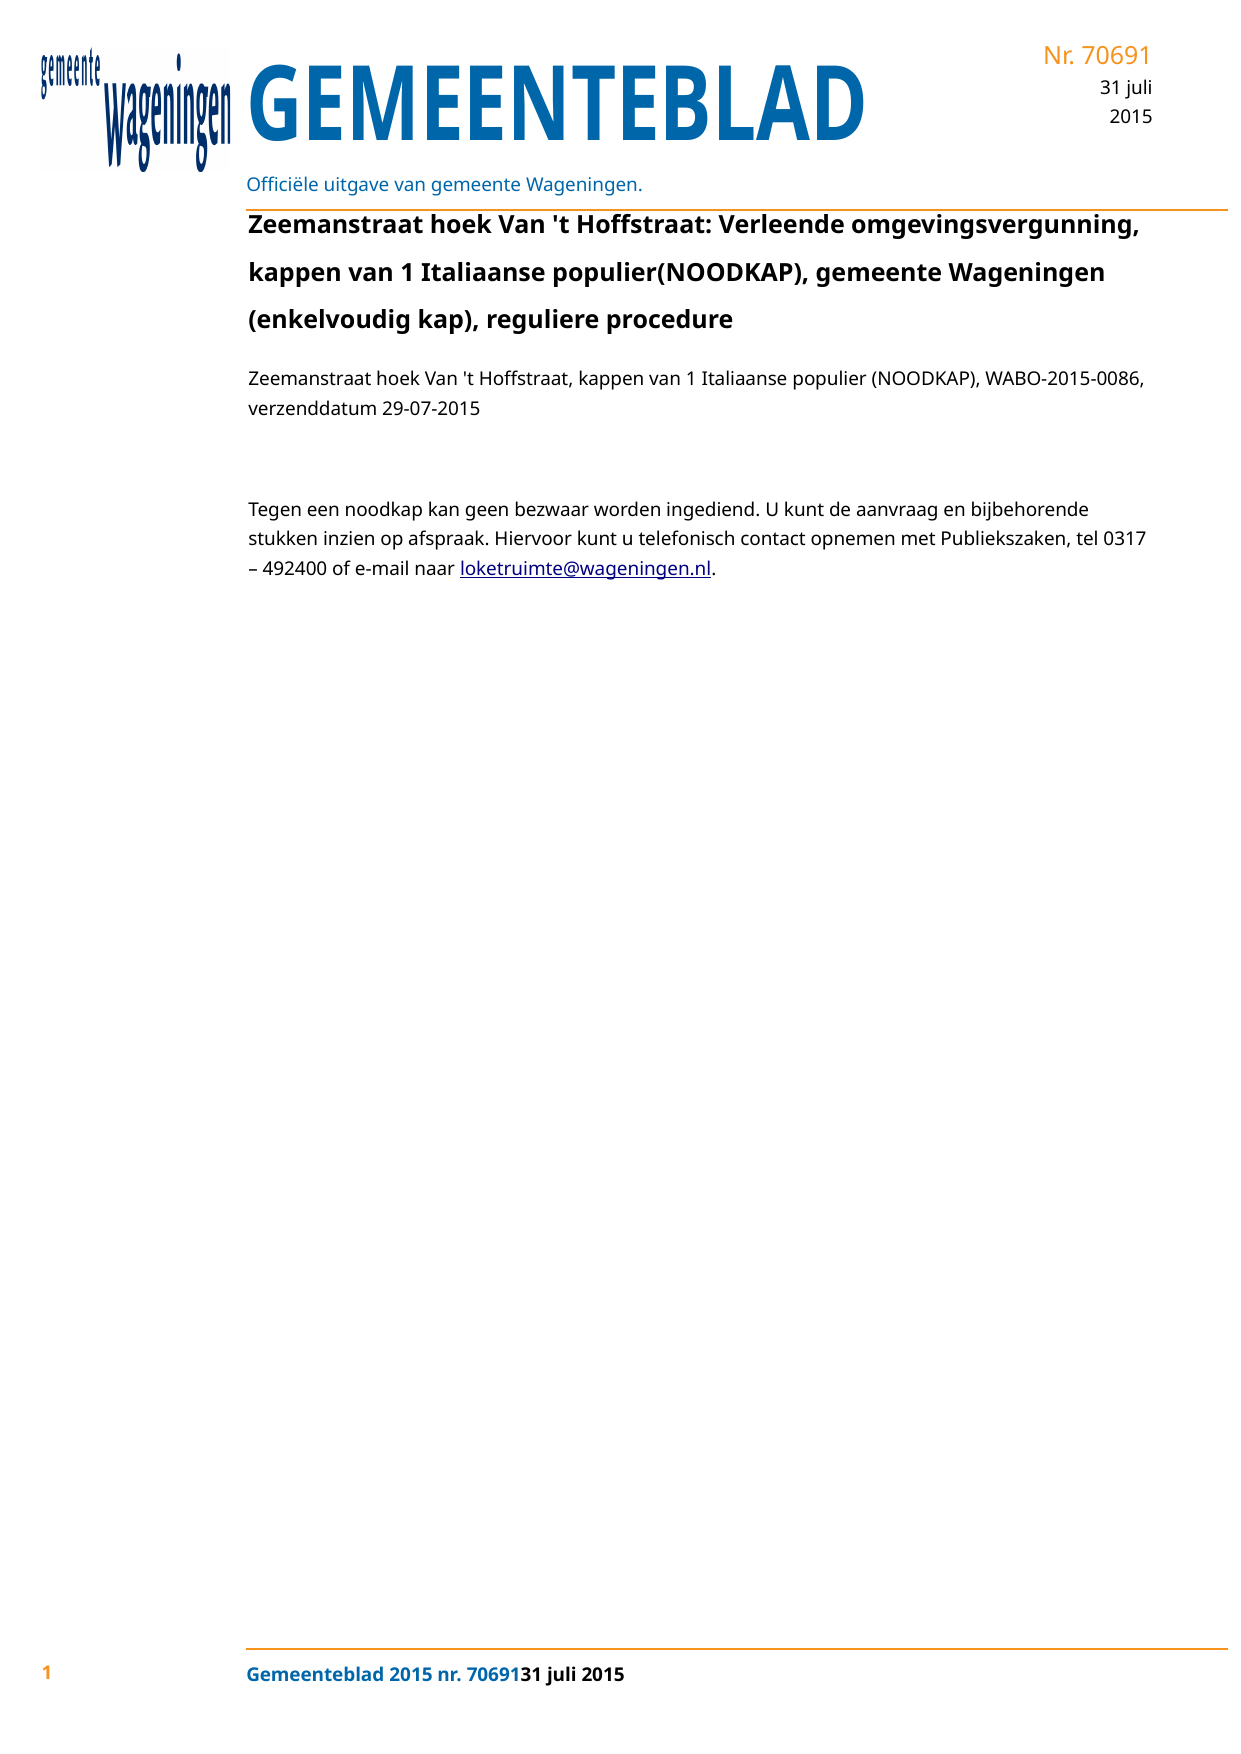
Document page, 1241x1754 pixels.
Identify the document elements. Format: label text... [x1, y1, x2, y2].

picture [41, 47, 231, 172]
text Tegen een noodkap kan geen bezwaar worden ingediend. U kunt de aanvraag en bijbehorende stukken inzien op afspraak. Hiervoor kunt u telefonisch contact opnemen met Publiekszaken, tel 0317 – 492400 of e-mail naar loketruimte@wageningen.nl. [248, 496, 1152, 581]
text Zeemanstraat hoek Van 't Hoffstraat, kappen van 1 Italiaanse populier (NOODKAP), WABO-2015-0086, verzenddatum 29-07-2015 [248, 366, 1152, 421]
text Zeemanstraat hoek Van 't Hoffstraat: Verleende omgevingsvergunning, kappen van 1 Italiaanse populier(NOODKAP), gemeente Wageningen (enkelvoudig kap), reguliere procedure [248, 211, 1152, 336]
